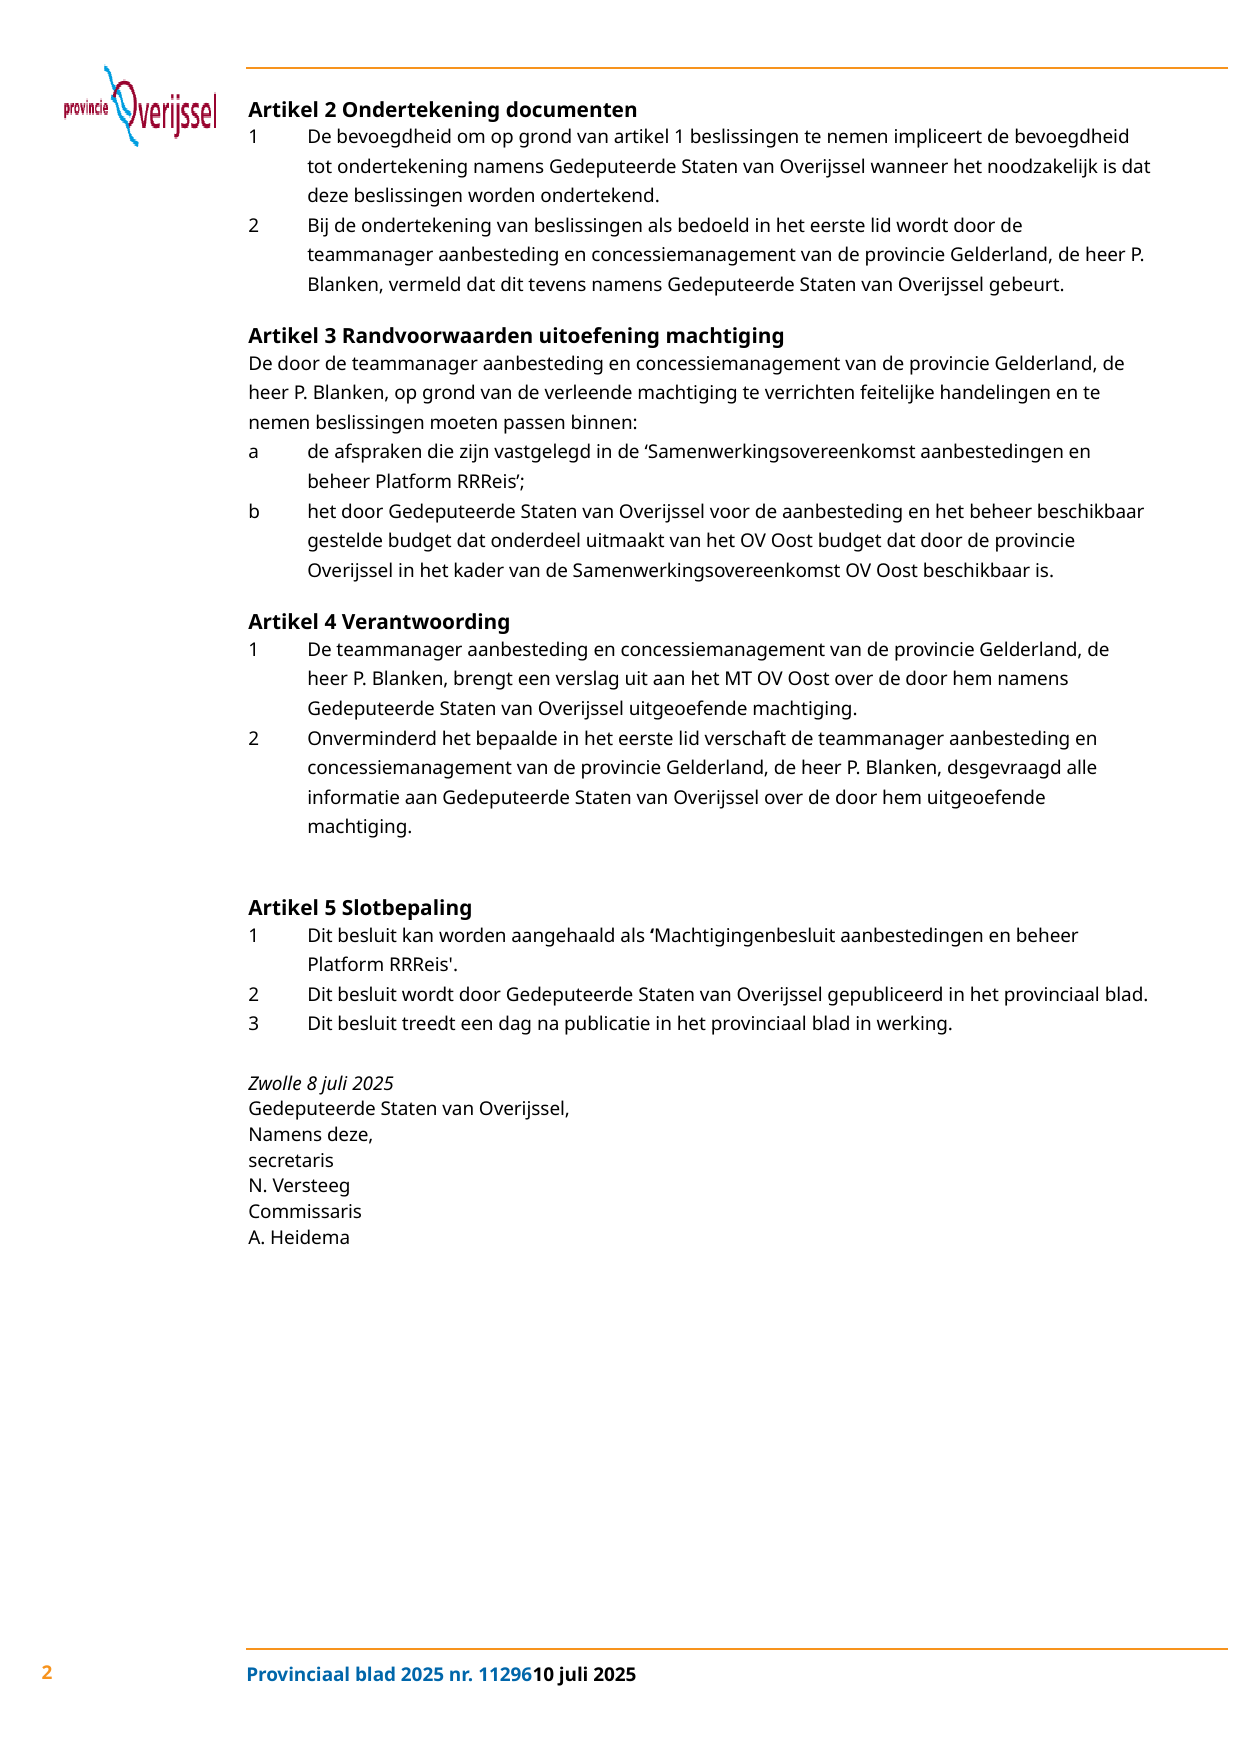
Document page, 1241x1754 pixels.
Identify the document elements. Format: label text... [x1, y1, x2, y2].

text Zwolle 8 juli 2025 [248, 1070, 1152, 1096]
list Dit besluit wordt door Gedeputeerde Staten van Overijssel gepubliceerd in het provinciaal blad. [248, 981, 1152, 1007]
list Dit besluit kan worden aangehaald als ‘Machtigingenbesluit aanbestedingen en beheer Platform RRReis'. [248, 922, 1152, 977]
text Artikel 3 Randvoorwaarden uitoefening machtiging [248, 322, 1152, 350]
list Bij de ondertekening van beslissingen als bedoeld in het eerste lid wordt door de teammanager aanbesteding en concessiemanagement van de provincie Gelderland, de heer P. Blanken, vermeld dat dit tevens namens Gedeputeerde Staten van Overijssel gebeurt. [248, 212, 1152, 297]
list Onverminderd het bepaalde in het eerste lid verschaft de teammanager aanbesteding en concessiemanagement van de provincie Gelderland, de heer P. Blanken, desgevraagd alle informatie aan Gedeputeerde Staten van Overijssel over de door hem uitgeoefende machtiging. [248, 725, 1152, 839]
list De bevoegdheid om op grond van artikel 1 beslissingen te nemen impliceert de bevoegdheid tot ondertekening namens Gedeputeerde Staten van Overijssel wanneer het noodzakelijk is dat deze beslissingen worden ondertekend. [248, 123, 1152, 208]
text De door de teammanager aanbesteding en concessiemanagement van de provincie Gelderland, de heer P. Blanken, op grond van de verleende machtiging te verrichten feitelijke handelingen en te nemen beslissingen moeten passen binnen: [248, 350, 1152, 435]
text N. Versteeg [248, 1173, 1152, 1198]
list Dit besluit treedt een dag na publicatie in het provinciaal blad in werking. [248, 1011, 1152, 1036]
text Artikel 5 Slotbepaling [248, 893, 1152, 922]
list de afspraken die zijn vastgelegd in de ‘Samenwerkingsovereenkomst aanbestedingen en beheer Platform RRReis’; [248, 439, 1152, 494]
picture [41, 47, 231, 172]
text Namens deze, [248, 1121, 1152, 1147]
text secretaris [248, 1147, 1152, 1173]
text Artikel 2 Ondertekening documenten [248, 95, 1152, 123]
text Commissaris [248, 1198, 1152, 1224]
text Artikel 4 Verantwoording [248, 607, 1152, 636]
text Gedeputeerde Staten van Overijssel, [248, 1096, 1152, 1121]
list De teammanager aanbesteding en concessiemanagement van de provincie Gelderland, de heer P. Blanken, brengt een verslag uit aan het MT OV Oost over de door hem namens Gedeputeerde Staten van Overijssel uitgeoefende machtiging. [248, 636, 1152, 721]
list het door Gedeputeerde Staten van Overijssel voor de aanbesteding en het beheer beschikbaar gestelde budget dat onderdeel uitmaakt van het OV Oost budget dat door de provincie Overijssel in het kader van de Samenwerkingsovereenkomst OV Oost beschikbaar is. [248, 498, 1152, 583]
text A. Heidema [248, 1224, 1152, 1250]
